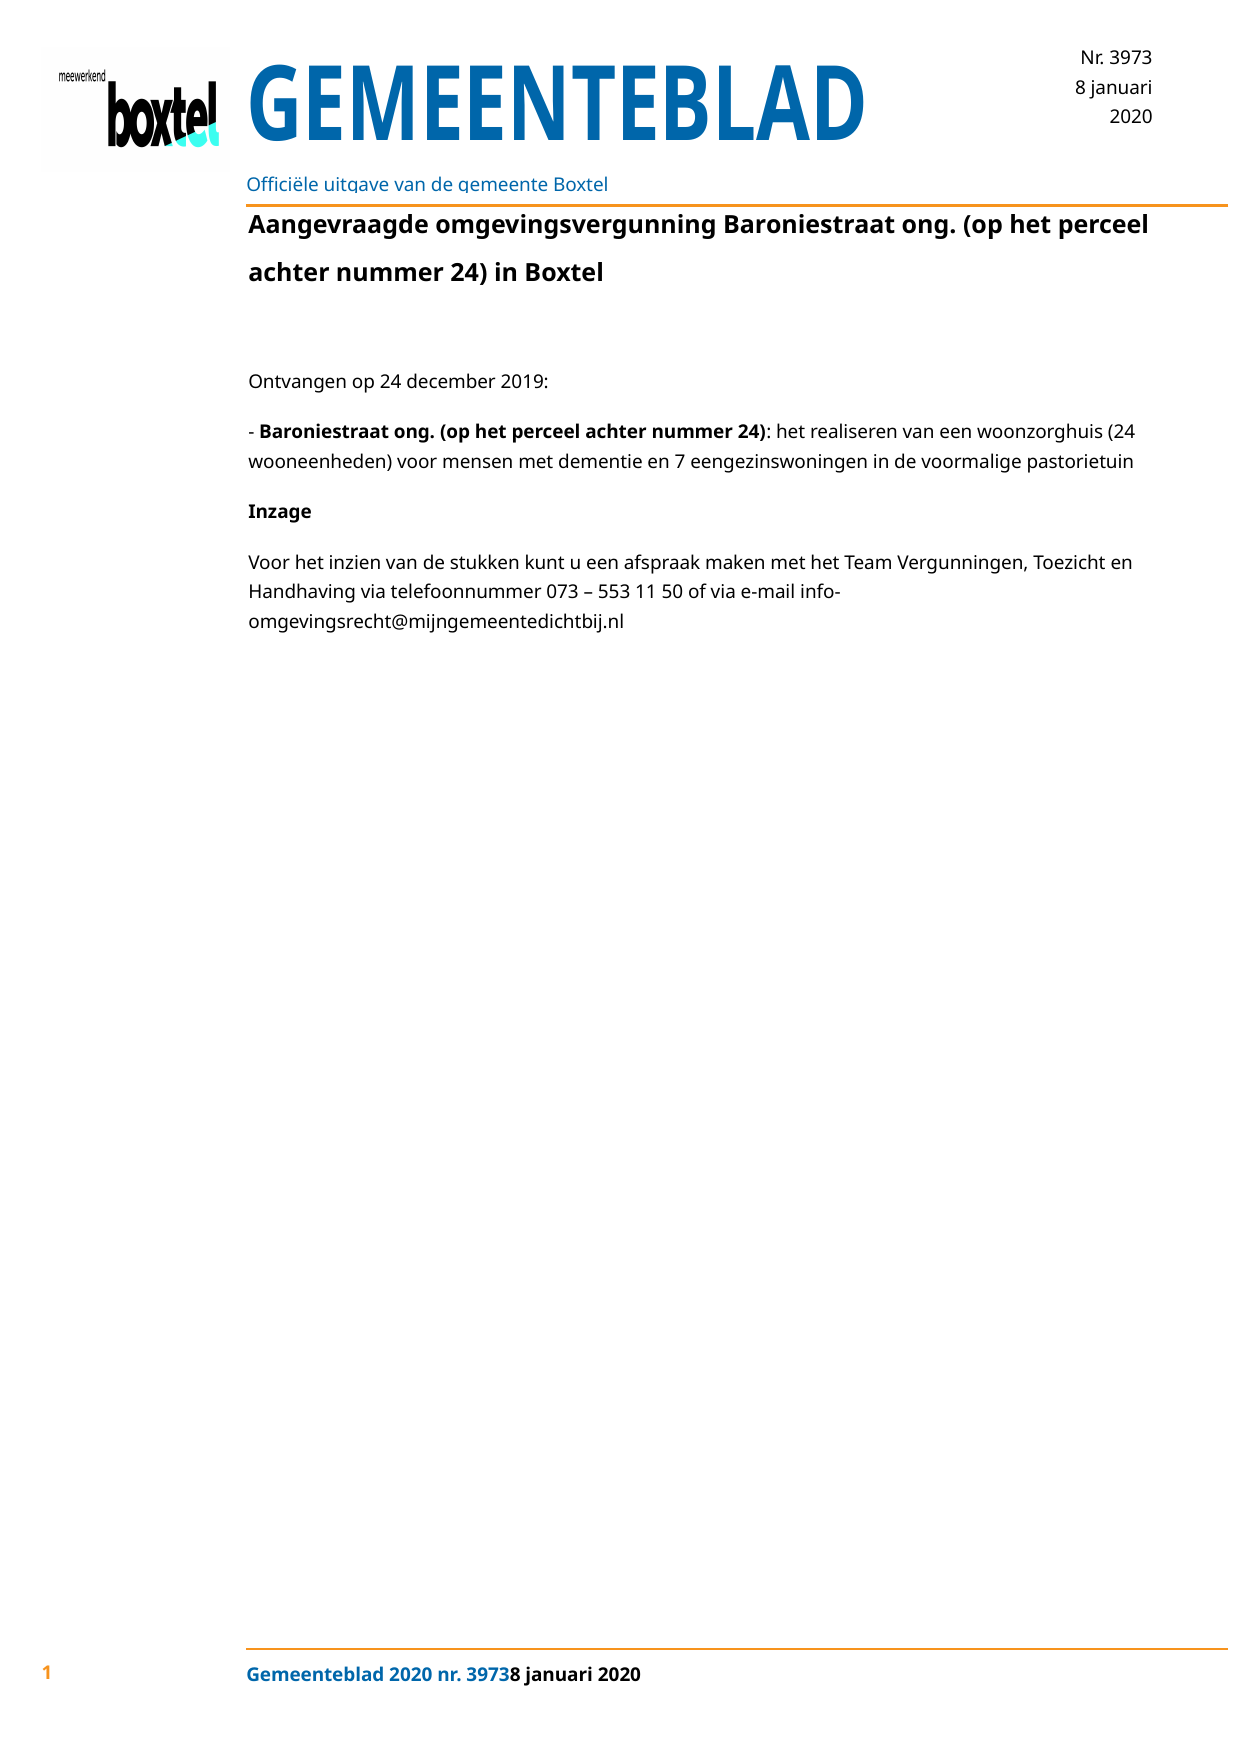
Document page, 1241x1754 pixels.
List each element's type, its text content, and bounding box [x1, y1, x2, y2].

picture [41, 47, 231, 172]
text Inzage [248, 499, 1152, 524]
text Ontvangen op 24 december 2019: [248, 368, 1152, 394]
text Voor het inzien van de stukken kunt u een afspraak maken met het Team Vergunningen, Toezicht en Handhaving via telefoonnummer 073 – 553 11 50 of via e-mail info-omgevingsrecht@mijngemeentedichtbij.nl [248, 549, 1152, 634]
text - Baroniestraat ong. (op het perceel achter nummer 24): het realiseren van een woonzorghuis (24 wooneenheden) voor mensen met dementie en 7 eengezinswoningen in de voormalige pastorietuin [248, 419, 1152, 474]
text Aangevraagde omgevingsvergunning Baroniestraat ong. (op het perceel achter nummer 24) in Boxtel [248, 207, 1152, 288]
